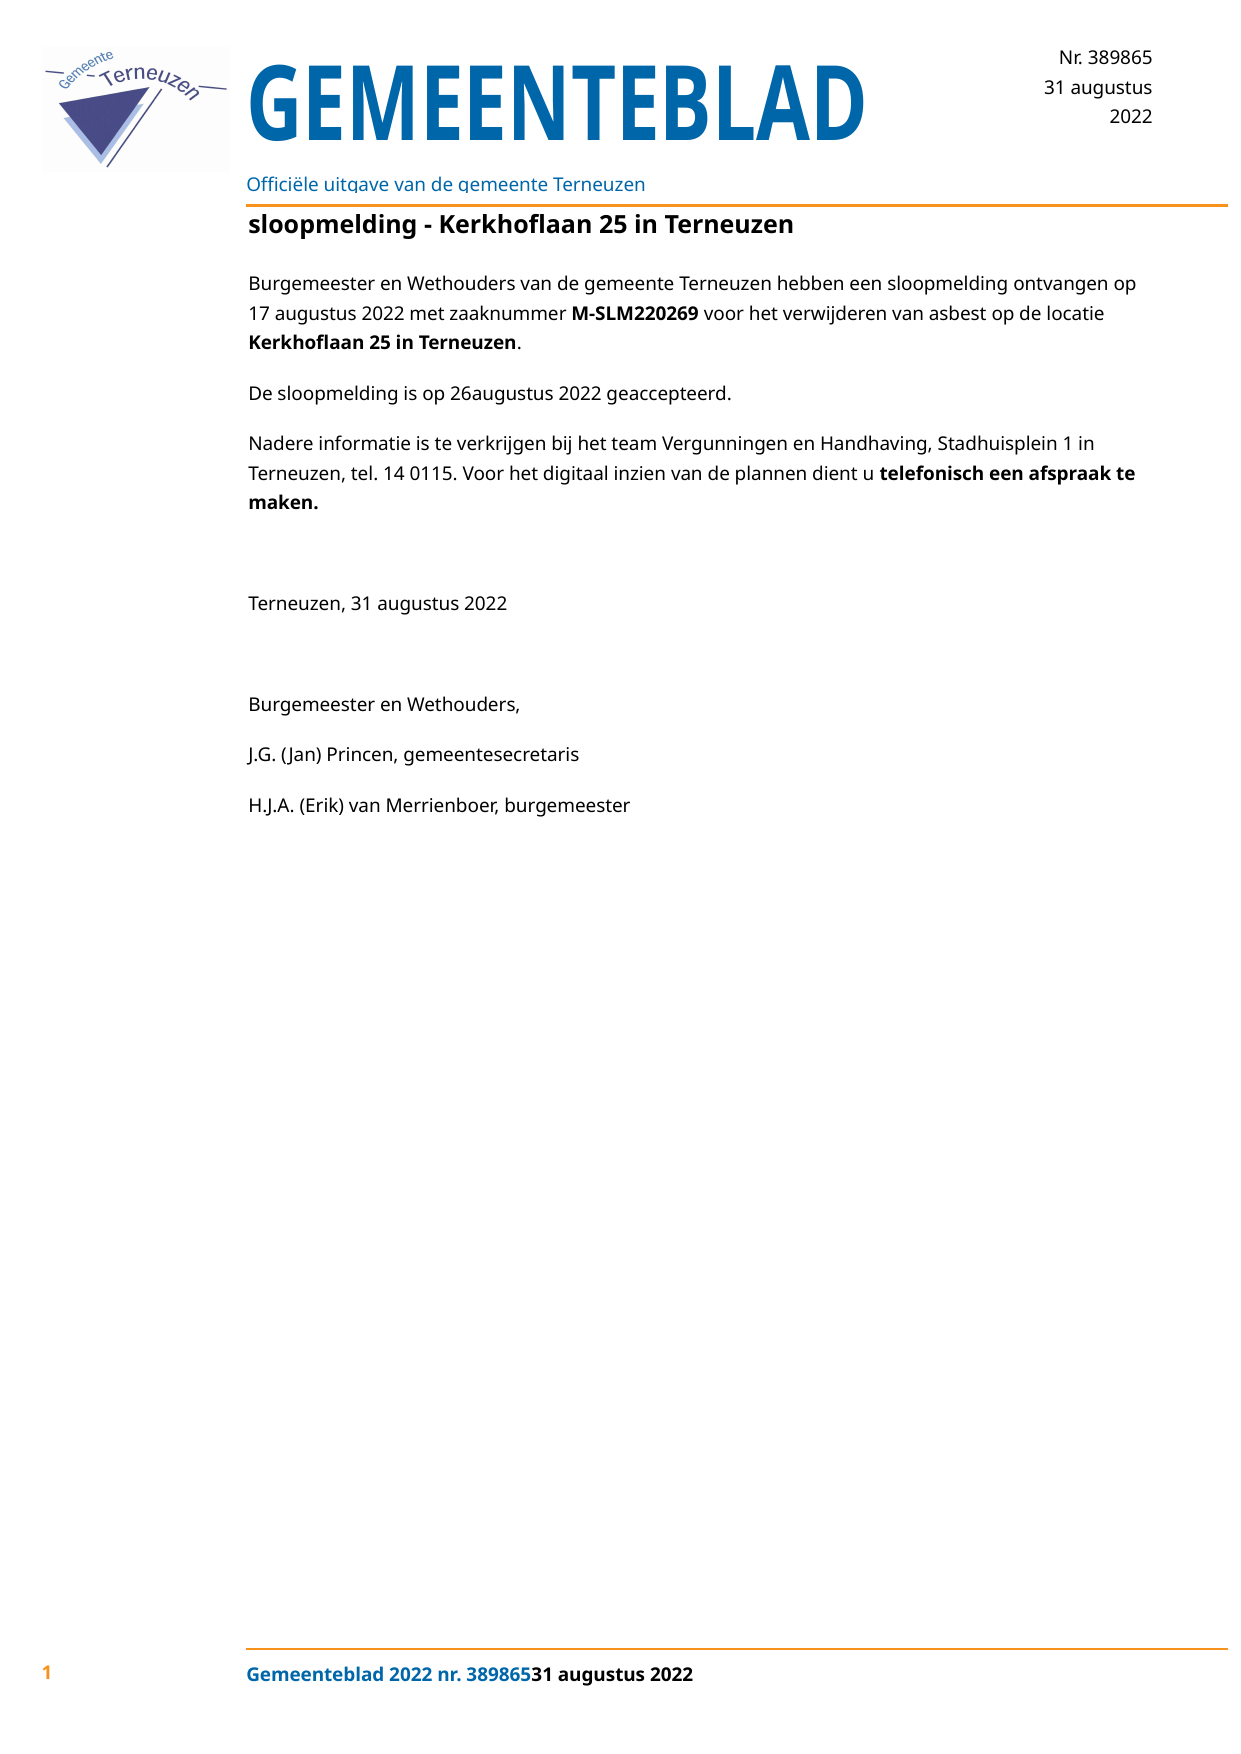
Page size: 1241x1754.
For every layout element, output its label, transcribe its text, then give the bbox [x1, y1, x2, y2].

text Nadere informatie is te verkrijgen bij het team Vergunningen en Handhaving, Stadhuisplein 1 in Terneuzen, tel. 14 0115. Voor het digitaal inzien van de plannen dient u telefonisch een afspraak te maken. [248, 430, 1152, 515]
text H.J.A. (Erik) van Merrienboer, burgemeester [248, 792, 1152, 818]
text J.G. (Jan) Princen, gemeentesecretaris [248, 742, 1152, 767]
text sloopmelding - Kerkhoflaan 25 in Terneuzen [248, 207, 1152, 241]
text Terneuzen, 31 augustus 2022 [248, 590, 1152, 616]
text Burgemeester en Wethouders van de gemeente Terneuzen hebben een sloopmelding ontvangen op 17 augustus 2022 met zaaknummer M-SLM220269 voor het verwijderen van asbest op de locatie Kerkhoflaan 25 in Terneuzen. [248, 270, 1152, 355]
text De sloopmelding is op 26augustus 2022 geaccepteerd. [248, 380, 1152, 406]
text Burgemeester en Wethouders, [248, 691, 1152, 717]
picture [41, 47, 231, 172]
